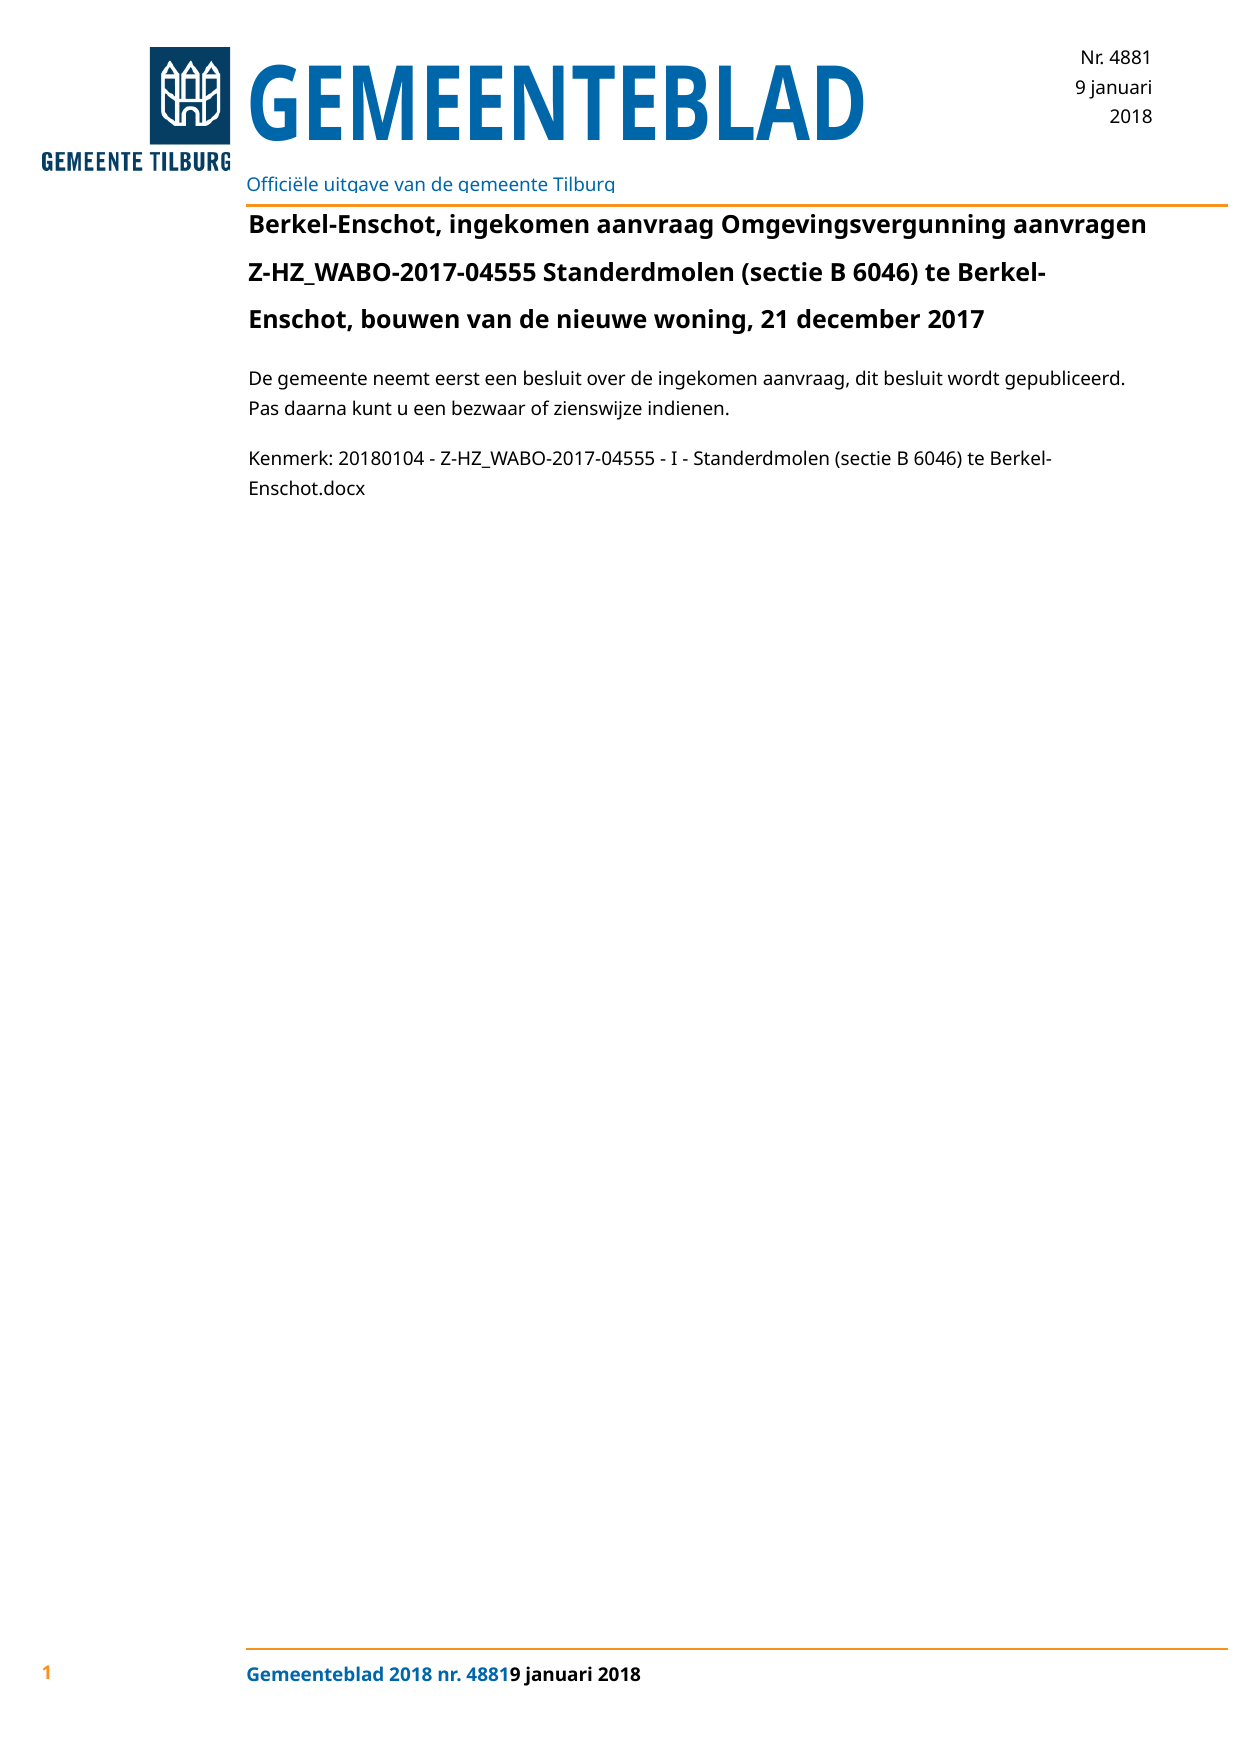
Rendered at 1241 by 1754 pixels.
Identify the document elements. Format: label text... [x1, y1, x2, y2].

picture [41, 47, 231, 172]
text De gemeente neemt eerst een besluit over de ingekomen aanvraag, dit besluit wordt gepubliceerd. Pas daarna kunt u een bezwaar of zienswijze indienen. [248, 366, 1152, 421]
text Kenmerk: 20180104 - Z-HZ_WABO-2017-04555 - I - Standerdmolen (sectie B 6046) te Berkel-Enschot.docx [248, 446, 1152, 501]
text Berkel-Enschot, ingekomen aanvraag Omgevingsvergunning aanvragen Z-HZ_WABO-2017-04555 Standerdmolen (sectie B 6046) te Berkel-Enschot, bouwen van de nieuwe woning, 21 december 2017 [248, 207, 1152, 336]
